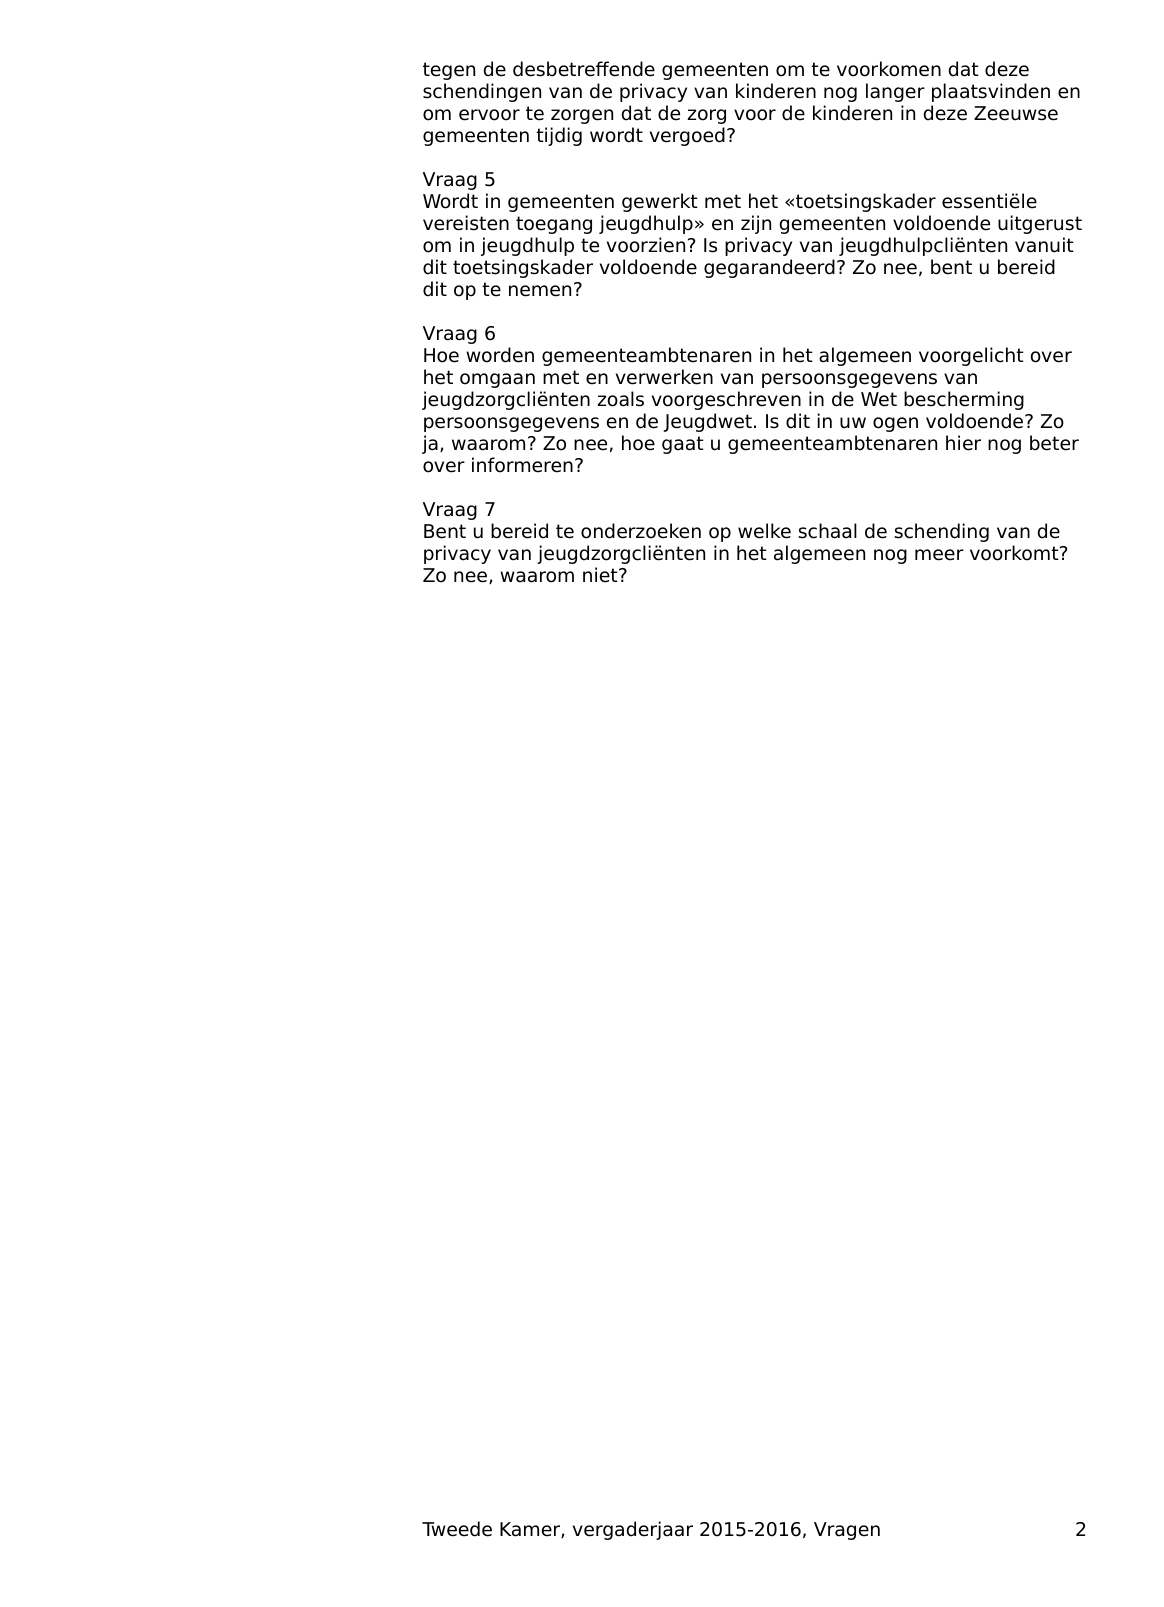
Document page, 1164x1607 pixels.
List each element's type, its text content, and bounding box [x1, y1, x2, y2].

text Bent u bereid te onderzoeken op welke schaal de schending van de privacy van jeugdzorgcliënten in het algemeen nog meer voorkomt? Zo nee, waarom niet? [422, 521, 1087, 587]
text tegen de desbetreffende gemeenten om te voorkomen dat deze schendingen van de privacy van kinderen nog langer plaatsvinden en om ervoor te zorgen dat de zorg voor de kinderen in deze Zeeuwse gemeenten tijdig wordt vergoed? [422, 59, 1087, 147]
text Wordt in gemeenten gewerkt met het «toetsingskader essentiële vereisten toegang jeugdhulp» en zijn gemeenten voldoende uitgerust om in jeugdhulp te voorzien? Is privacy van jeugdhulpcliënten vanuit dit toetsingskader voldoende gegarandeerd? Zo nee, bent u bereid dit op te nemen? [422, 191, 1087, 301]
text Vraag 6 [422, 323, 1087, 345]
text Vraag 5 [422, 169, 1087, 191]
text Hoe worden gemeenteambtenaren in het algemeen voorgelicht over het omgaan met en verwerken van persoonsgegevens van jeugdzorgcliënten zoals voorgeschreven in de Wet bescherming persoonsgegevens en de Jeugdwet. Is dit in uw ogen voldoende? Zo ja, waarom? Zo nee, hoe gaat u gemeenteambtenaren hier nog beter over informeren? [422, 345, 1087, 477]
text Vraag 7 [422, 499, 1087, 521]
